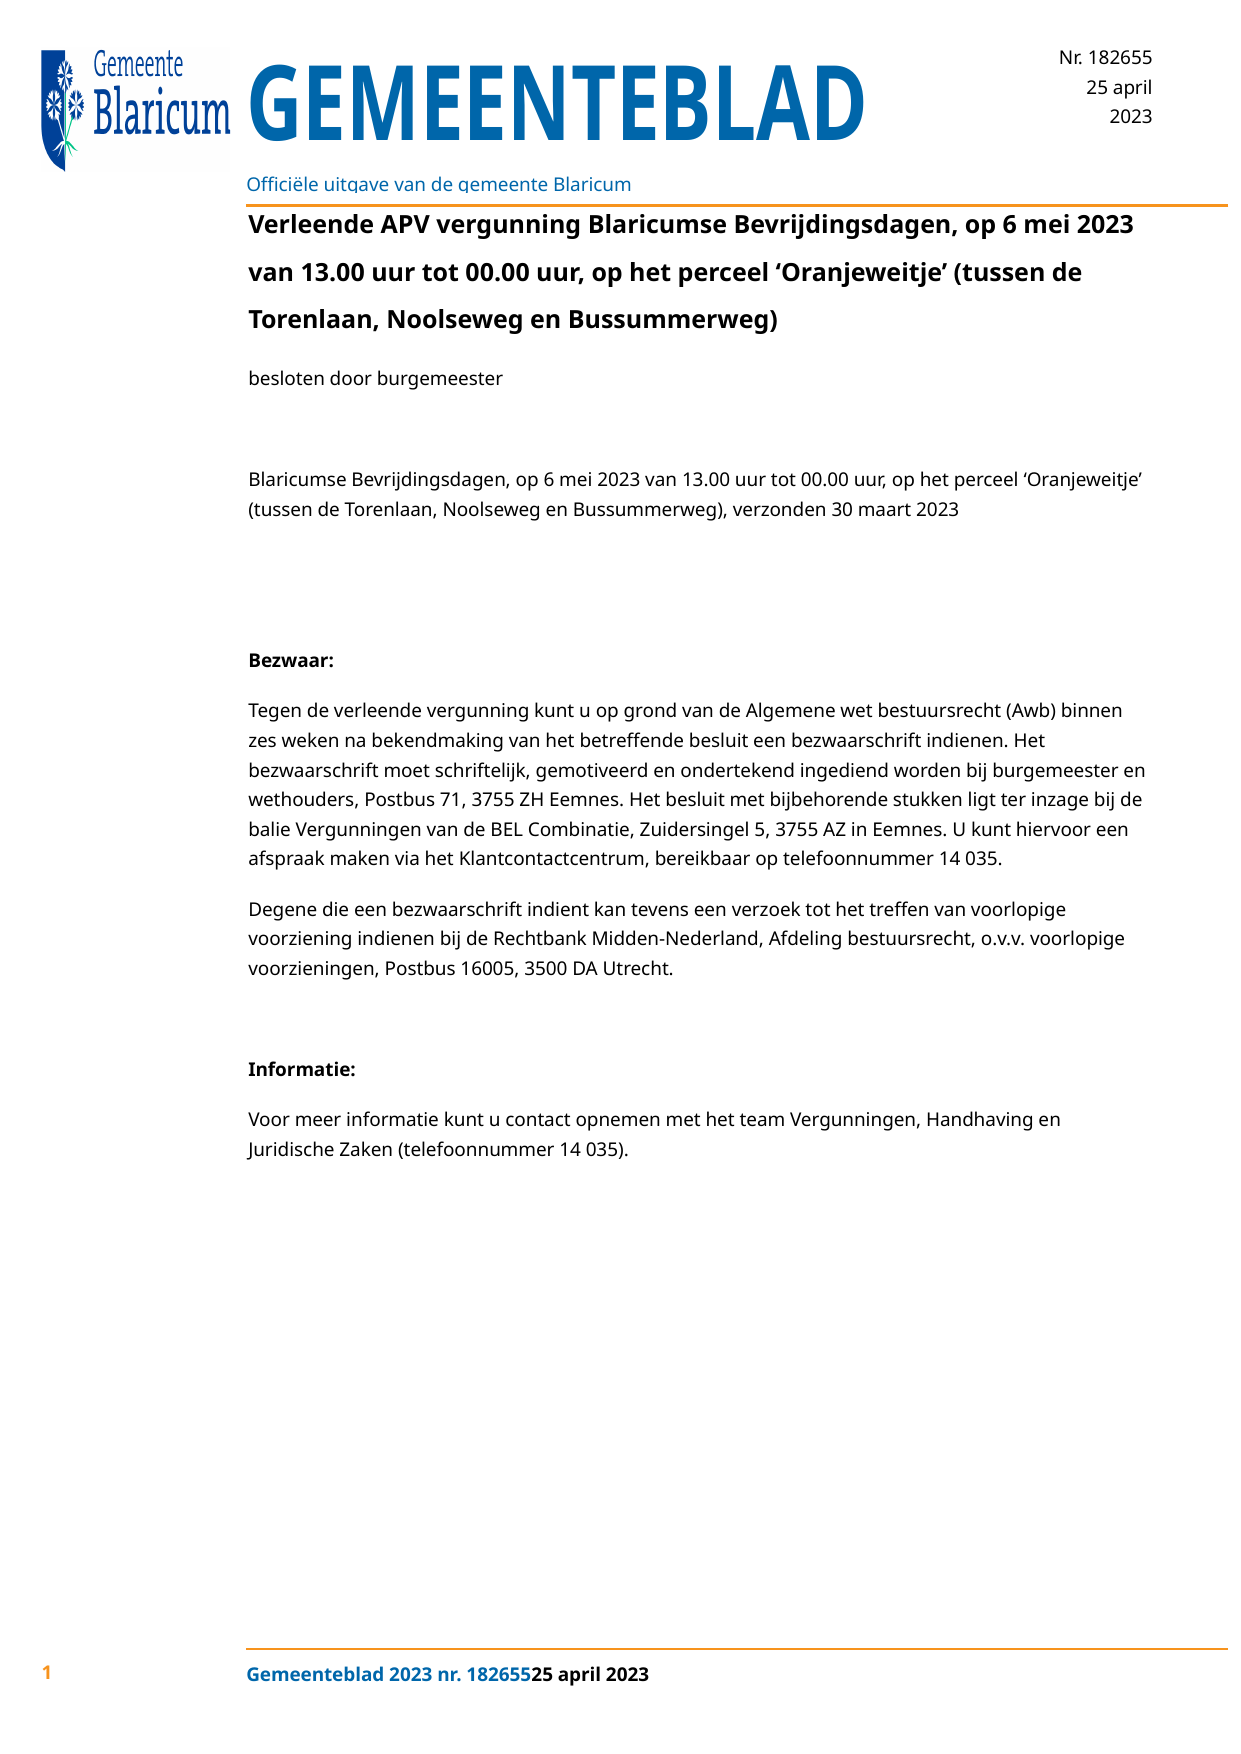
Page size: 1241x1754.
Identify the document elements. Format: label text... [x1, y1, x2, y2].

text Blaricumse Bevrijdingsdagen, op 6 mei 2023 van 13.00 uur tot 00.00 uur, op het perceel ‘Oranjeweitje’ (tussen de Torenlaan, Noolseweg en Bussummerweg), verzonden 30 maart 2023 [248, 466, 1152, 522]
picture [41, 47, 231, 172]
text Tegen de verleende vergunning kunt u op grond van de Algemene wet bestuursrecht (Awb) binnen zes weken na bekendmaking van het betreffende besluit een bezwaarschrift indienen. Het bezwaarschrift moet schriftelijk, gemotiveerd en ondertekend ingediend worden bij burgemeester en wethouders, Postbus 71, 3755 ZH Eemnes. Het besluit met bijbehorende stukken ligt ter inzage bij de balie Vergunningen van de BEL Combinatie, Zuidersingel 5, 3755 AZ in Eemnes. U kunt hiervoor een afspraak maken via het Klantcontactcentrum, bereikbaar op telefoonnummer 14 035. [248, 698, 1152, 871]
text Verleende APV vergunning Blaricumse Bevrijdingsdagen, op 6 mei 2023 van 13.00 uur tot 00.00 uur, op het perceel ‘Oranjeweitje’ (tussen de Torenlaan, Noolseweg en Bussummerweg) [248, 207, 1152, 336]
text Voor meer informatie kunt u contact opnemen met het team Vergunningen, Handhaving en Juridische Zaken (telefoonnummer 14 035). [248, 1106, 1152, 1162]
text besloten door burgemeester [248, 366, 1152, 391]
text Informatie: [248, 1056, 1152, 1082]
text Bezwaar: [248, 647, 1152, 673]
text Degene die een bezwaarschrift indient kan tevens een verzoek tot het treffen van voorlopige voorziening indienen bij de Rechtbank Midden-Nederland, Afdeling bestuursrecht, o.v.v. voorlopige voorzieningen, Postbus 16005, 3500 DA Utrecht. [248, 896, 1152, 981]
